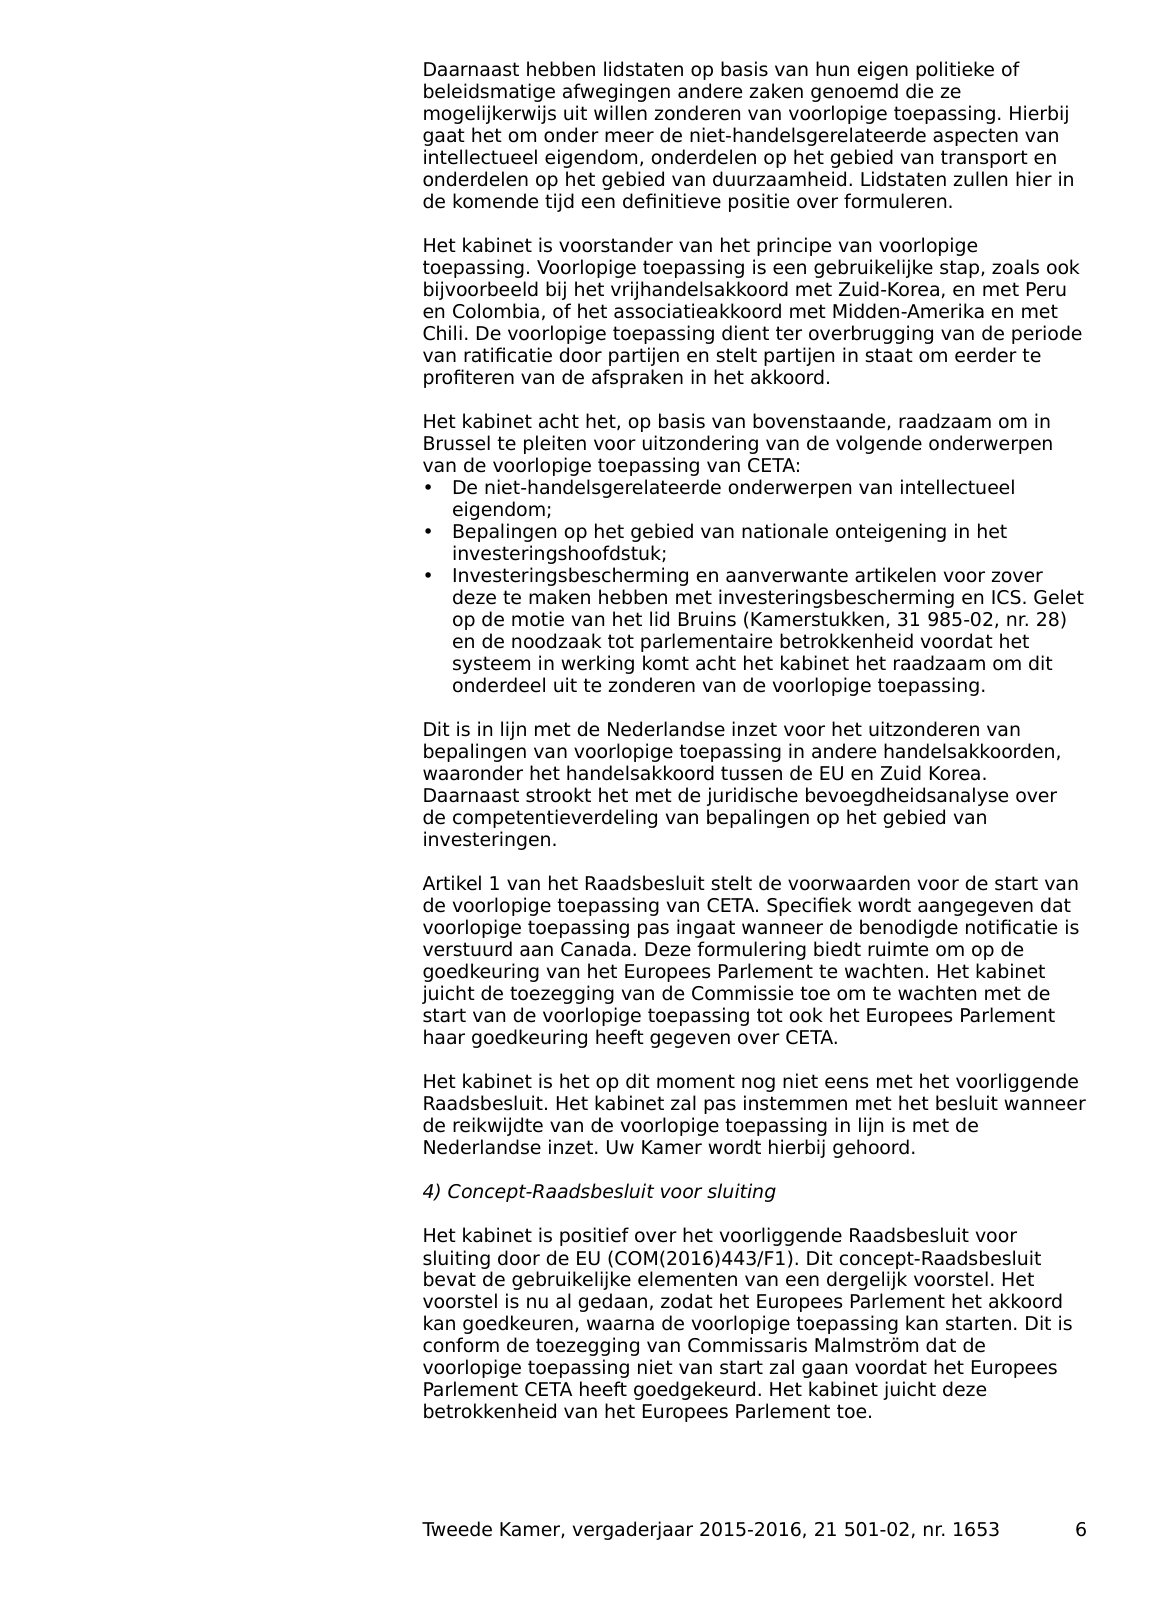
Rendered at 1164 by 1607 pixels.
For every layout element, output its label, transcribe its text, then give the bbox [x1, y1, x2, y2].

text Dit is in lijn met de Nederlandse inzet voor het uitzonderen van bepalingen van voorlopige toepassing in andere handelsakkoorden, waaronder het handelsakkoord tussen de EU en Zuid Korea. Daarnaast strookt het met de juridische bevoegdheidsanalyse over de competentieverdeling van bepalingen op het gebied van investeringen. [422, 719, 1087, 851]
text • Bepalingen op het gebied van nationale onteigening in het investeringshoofdstuk; [422, 521, 1087, 565]
text • Investeringsbescherming en aanverwante artikelen voor zover deze te maken hebben met investeringsbescherming en ICS. Gelet op de motie van het lid Bruins (Kamerstukken, 31 985-02, nr. 28) en de noodzaak tot parlementaire betrokkenheid voordat het systeem in werking komt acht het kabinet het raadzaam om dit onderdeel uit te zonderen van de voorlopige toepassing. [422, 565, 1087, 697]
text Het kabinet acht het, op basis van bovenstaande, raadzaam om in Brussel te pleiten voor uitzondering van de volgende onderwerpen van de voorlopige toepassing van CETA: [422, 411, 1087, 477]
subtitle 4) Concept-Raadsbesluit voor sluiting [422, 1181, 1087, 1203]
text Het kabinet is het op dit moment nog niet eens met het voorliggende Raadsbesluit. Het kabinet zal pas instemmen met het besluit wanneer de reikwijdte van de voorlopige toepassing in lijn is met de Nederlandse inzet. Uw Kamer wordt hierbij gehoord. [422, 1071, 1087, 1159]
text Het kabinet is voorstander van het principe van voorlopige toepassing. Voorlopige toepassing is een gebruikelijke stap, zoals ook bijvoorbeeld bij het vrijhandelsakkoord met Zuid-Korea, en met Peru en Colombia, of het associatieakkoord met Midden-Amerika en met Chili. De voorlopige toepassing dient ter overbrugging van de periode van ratificatie door partijen en stelt partijen in staat om eerder te profiteren van de afspraken in het akkoord. [422, 235, 1087, 389]
text Het kabinet is positief over het voorliggende Raadsbesluit voor sluiting door de EU (COM(2016)443/F1). Dit concept-Raadsbesluit bevat de gebruikelijke elementen van een dergelijk voorstel. Het voorstel is nu al gedaan, zodat het Europees Parlement het akkoord kan goedkeuren, waarna de voorlopige toepassing kan starten. Dit is conform de toezegging van Commissaris Malmström dat de voorlopige toepassing niet van start zal gaan voordat het Europees Parlement CETA heeft goedgekeurd. Het kabinet juicht deze betrokkenheid van het Europees Parlement toe. [422, 1225, 1087, 1423]
text Artikel 1 van het Raadsbesluit stelt de voorwaarden voor de start van de voorlopige toepassing van CETA. Specifiek wordt aangegeven dat voorlopige toepassing pas ingaat wanneer de benodigde notificatie is verstuurd aan Canada. Deze formulering biedt ruimte om op de goedkeuring van het Europees Parlement te wachten. Het kabinet juicht de toezegging van de Commissie toe om te wachten met de start van de voorlopige toepassing tot ook het Europees Parlement haar goedkeuring heeft gegeven over CETA. [422, 873, 1087, 1049]
text Daarnaast hebben lidstaten op basis van hun eigen politieke of beleidsmatige afwegingen andere zaken genoemd die ze mogelijkerwijs uit willen zonderen van voorlopige toepassing. Hierbij gaat het om onder meer de niet-handelsgerelateerde aspecten van intellectueel eigendom, onderdelen op het gebied van transport en onderdelen op het gebied van duurzaamheid. Lidstaten zullen hier in de komende tijd een definitieve positie over formuleren. [422, 59, 1087, 213]
text • De niet-handelsgerelateerde onderwerpen van intellectueel eigendom; [422, 477, 1087, 521]
